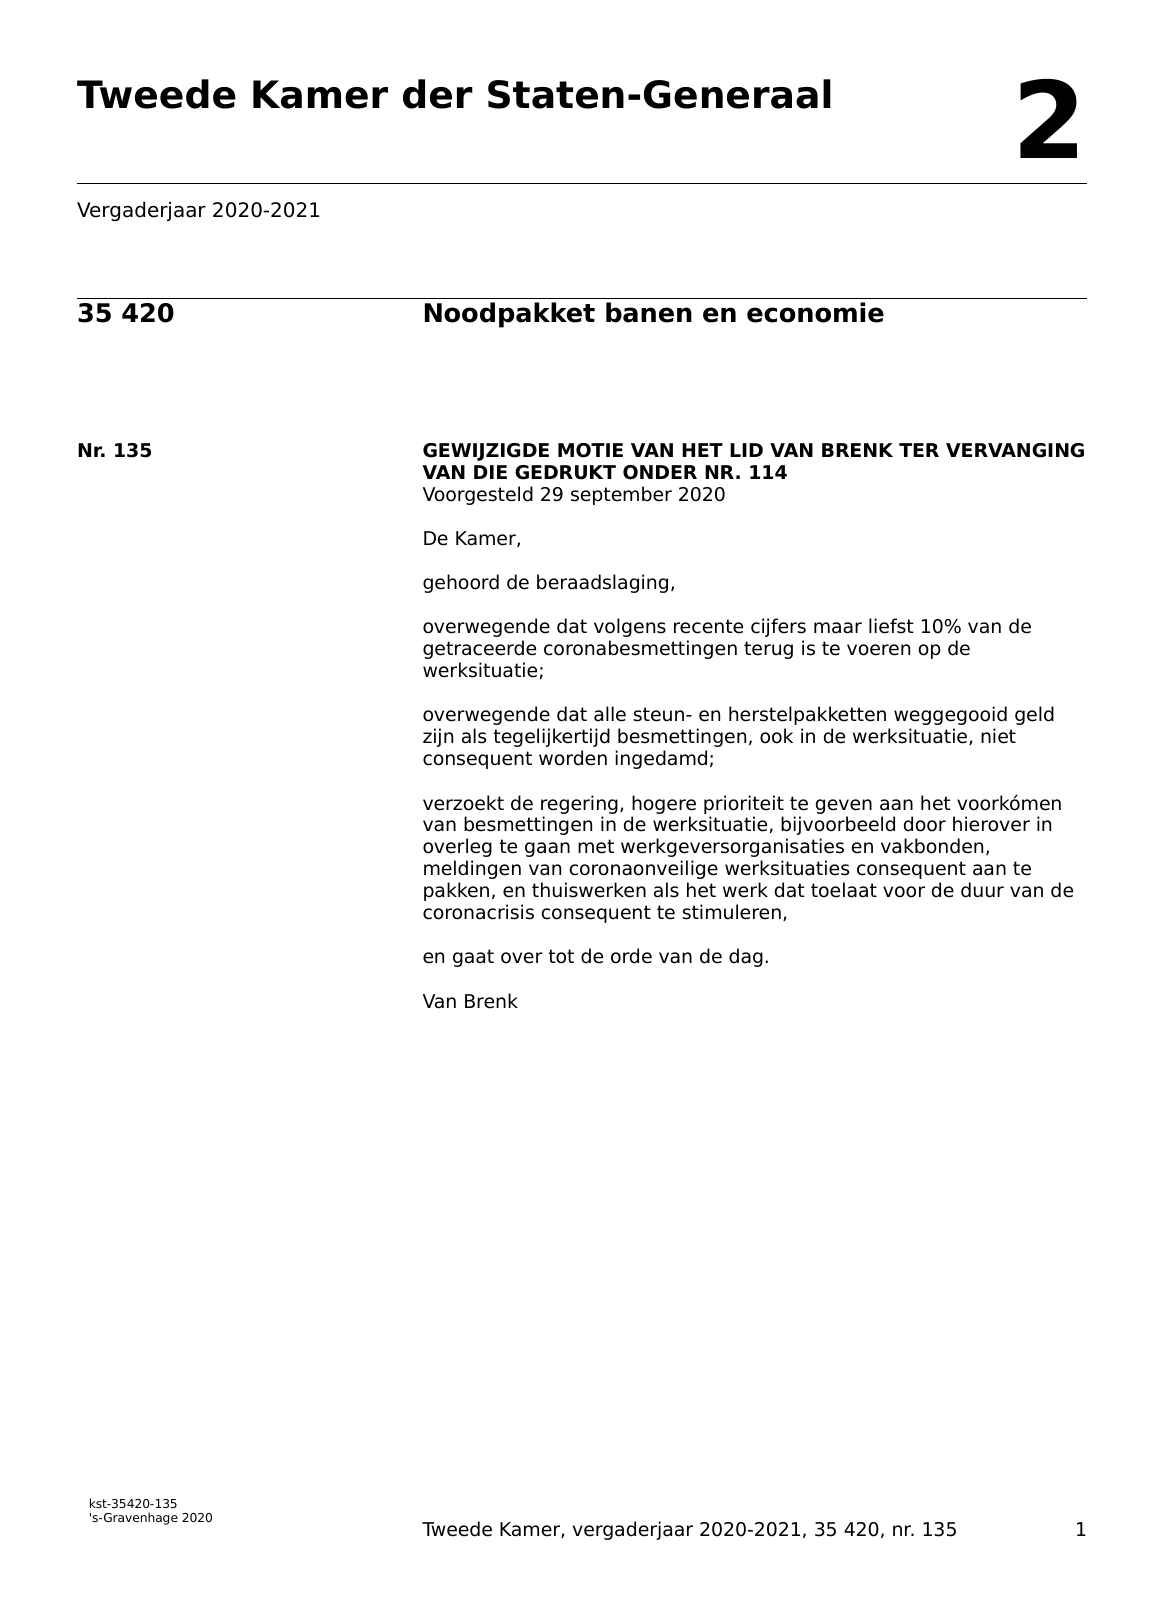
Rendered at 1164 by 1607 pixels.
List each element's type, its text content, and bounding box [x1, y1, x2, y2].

subtitle Nr. 135 GEWIJZIGDE MOTIE VAN HET LID VAN BRENK TER VERVANGING VAN DIE GEDRUKT ONDER NR. 114 [77, 440, 1087, 484]
table_header 2 [886, 59, 1087, 183]
text en gaat over tot de orde van de dag. [422, 946, 1087, 968]
text Van Brenk [422, 991, 1087, 1013]
table_header Tweede Kamer der Staten-Generaal [77, 59, 886, 183]
table_cell Vergaderjaar 2020-2021 [77, 184, 1087, 298]
text overwegende dat volgens recente cijfers maar liefst 10% van de getraceerde coronabesmettingen terug is te voeren op de werksituatie; [422, 616, 1087, 682]
text verzoekt de regering, hogere prioriteit te geven aan het voorkómen van besmettingen in de werksituatie, bijvoorbeeld door hierover in overleg te gaan met werkgeversorganisaties en vakbonden, meldingen van coronaonveilige werksituaties consequent aan te pakken, en thuiswerken als het werk dat toelaat voor de duur van de coronacrisis consequent te stimuleren, [422, 792, 1087, 924]
subtitle 35 420 Noodpakket banen en economie [77, 299, 1087, 329]
text 's-Gravenhage 2020 [88, 1511, 323, 1525]
text overwegende dat alle steun- en herstelpakketten weggegooid geld zijn als tegelijkertijd besmettingen, ook in de werksituatie, niet consequent worden ingedamd; [422, 704, 1087, 770]
text kst-35420-135 [88, 1497, 323, 1511]
text gehoord de beraadslaging, [422, 572, 1087, 594]
text Voorgesteld 29 september 2020 [422, 484, 1087, 506]
text De Kamer, [422, 528, 1087, 550]
